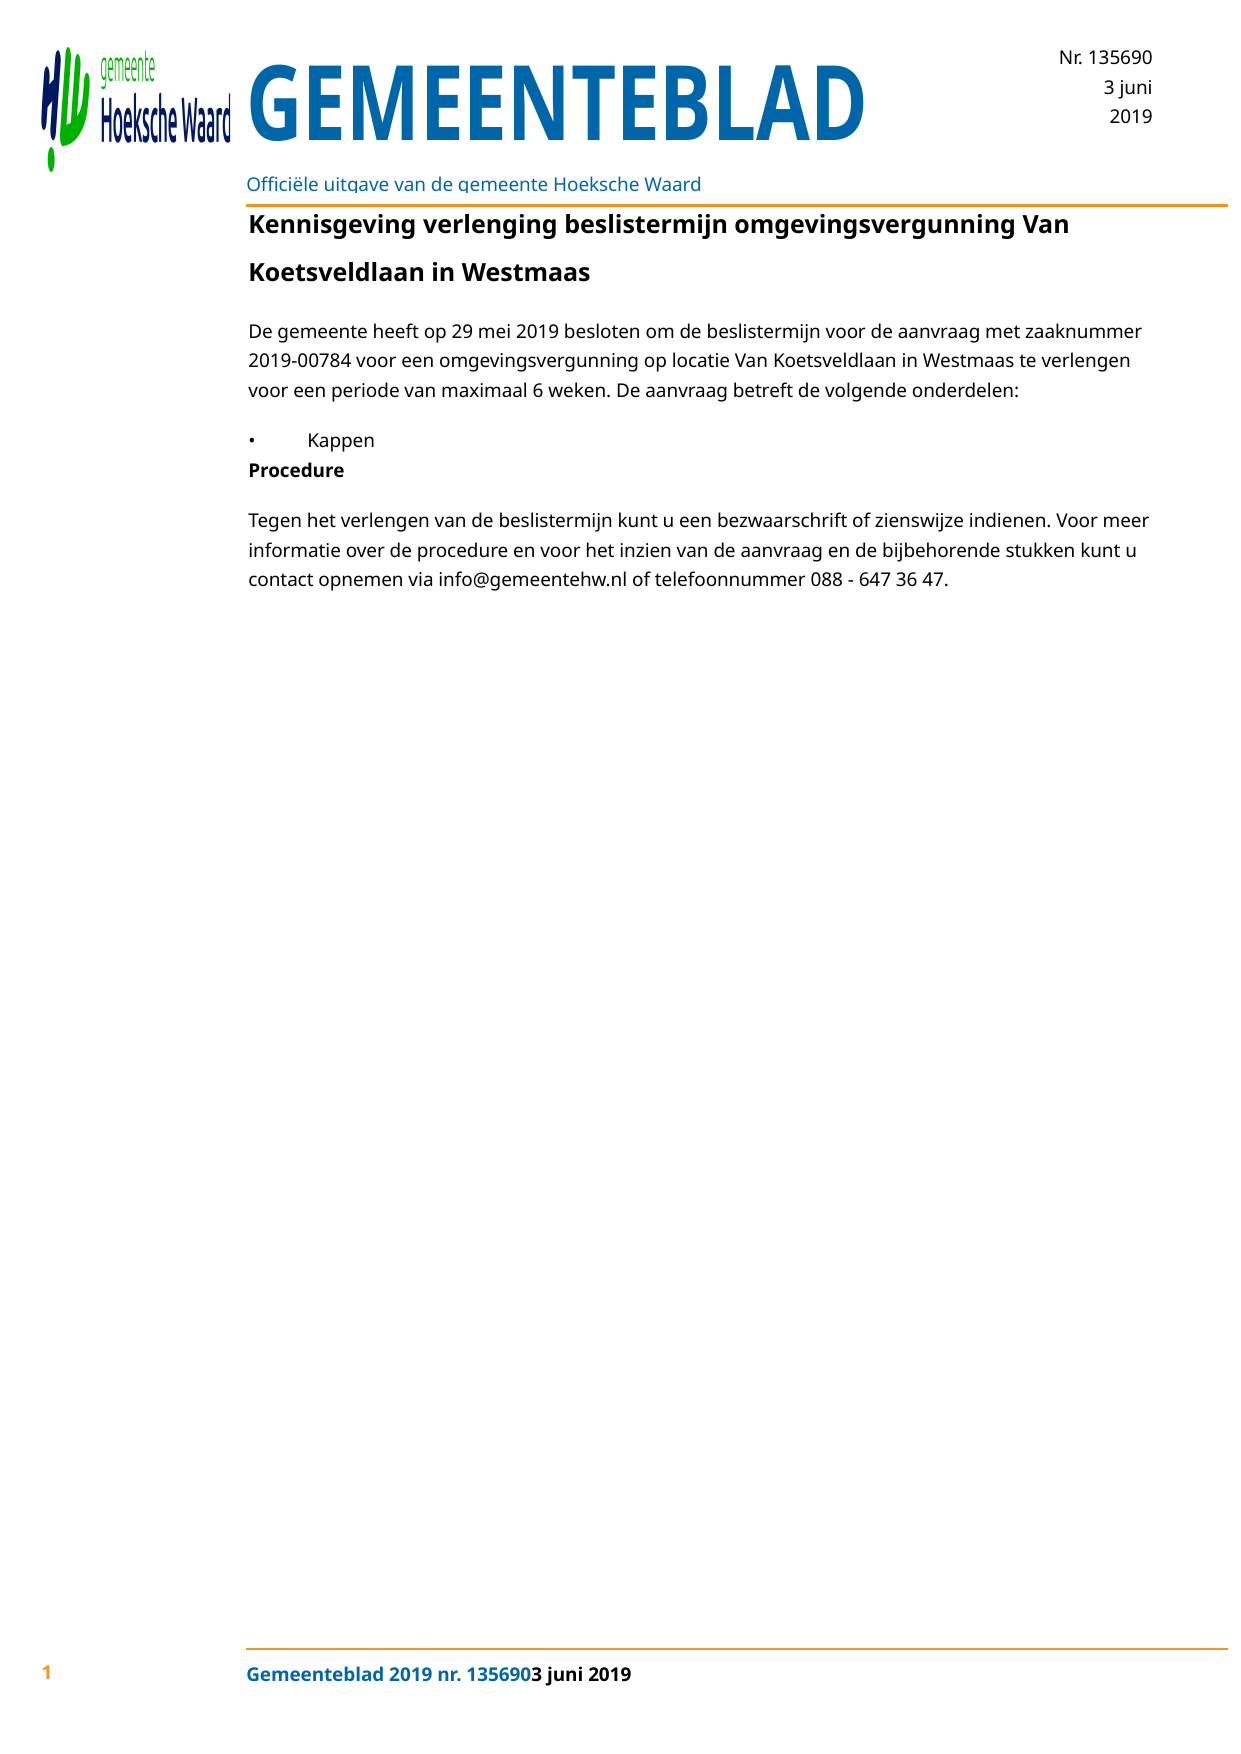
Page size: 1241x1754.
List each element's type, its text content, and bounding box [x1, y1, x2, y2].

text Kennisgeving verlenging beslistermijn omgevingsvergunning Van Koetsveldlaan in Westmaas [248, 207, 1152, 288]
text Tegen het verlengen van de beslistermijn kunt u een bezwaarschrift of zienswijze indienen. Voor meer informatie over de procedure en voor het inzien van de aanvraag en de bijbehorende stukken kunt u contact opnemen via info@gemeentehw.nl of telefoonnummer 088 - 647 36 47. [248, 507, 1152, 592]
text De gemeente heeft op 29 mei 2019 besloten om de beslistermijn voor de aanvraag met zaaknummer 2019-00784 voor een omgevingsvergunning op locatie Van Koetsveldlaan in Westmaas te verlengen voor een periode van maximaal 6 weken. De aanvraag betreft de volgende onderdelen: [248, 318, 1152, 403]
picture [41, 47, 231, 172]
list Kappen [248, 427, 1152, 453]
text Procedure [248, 457, 1152, 483]
